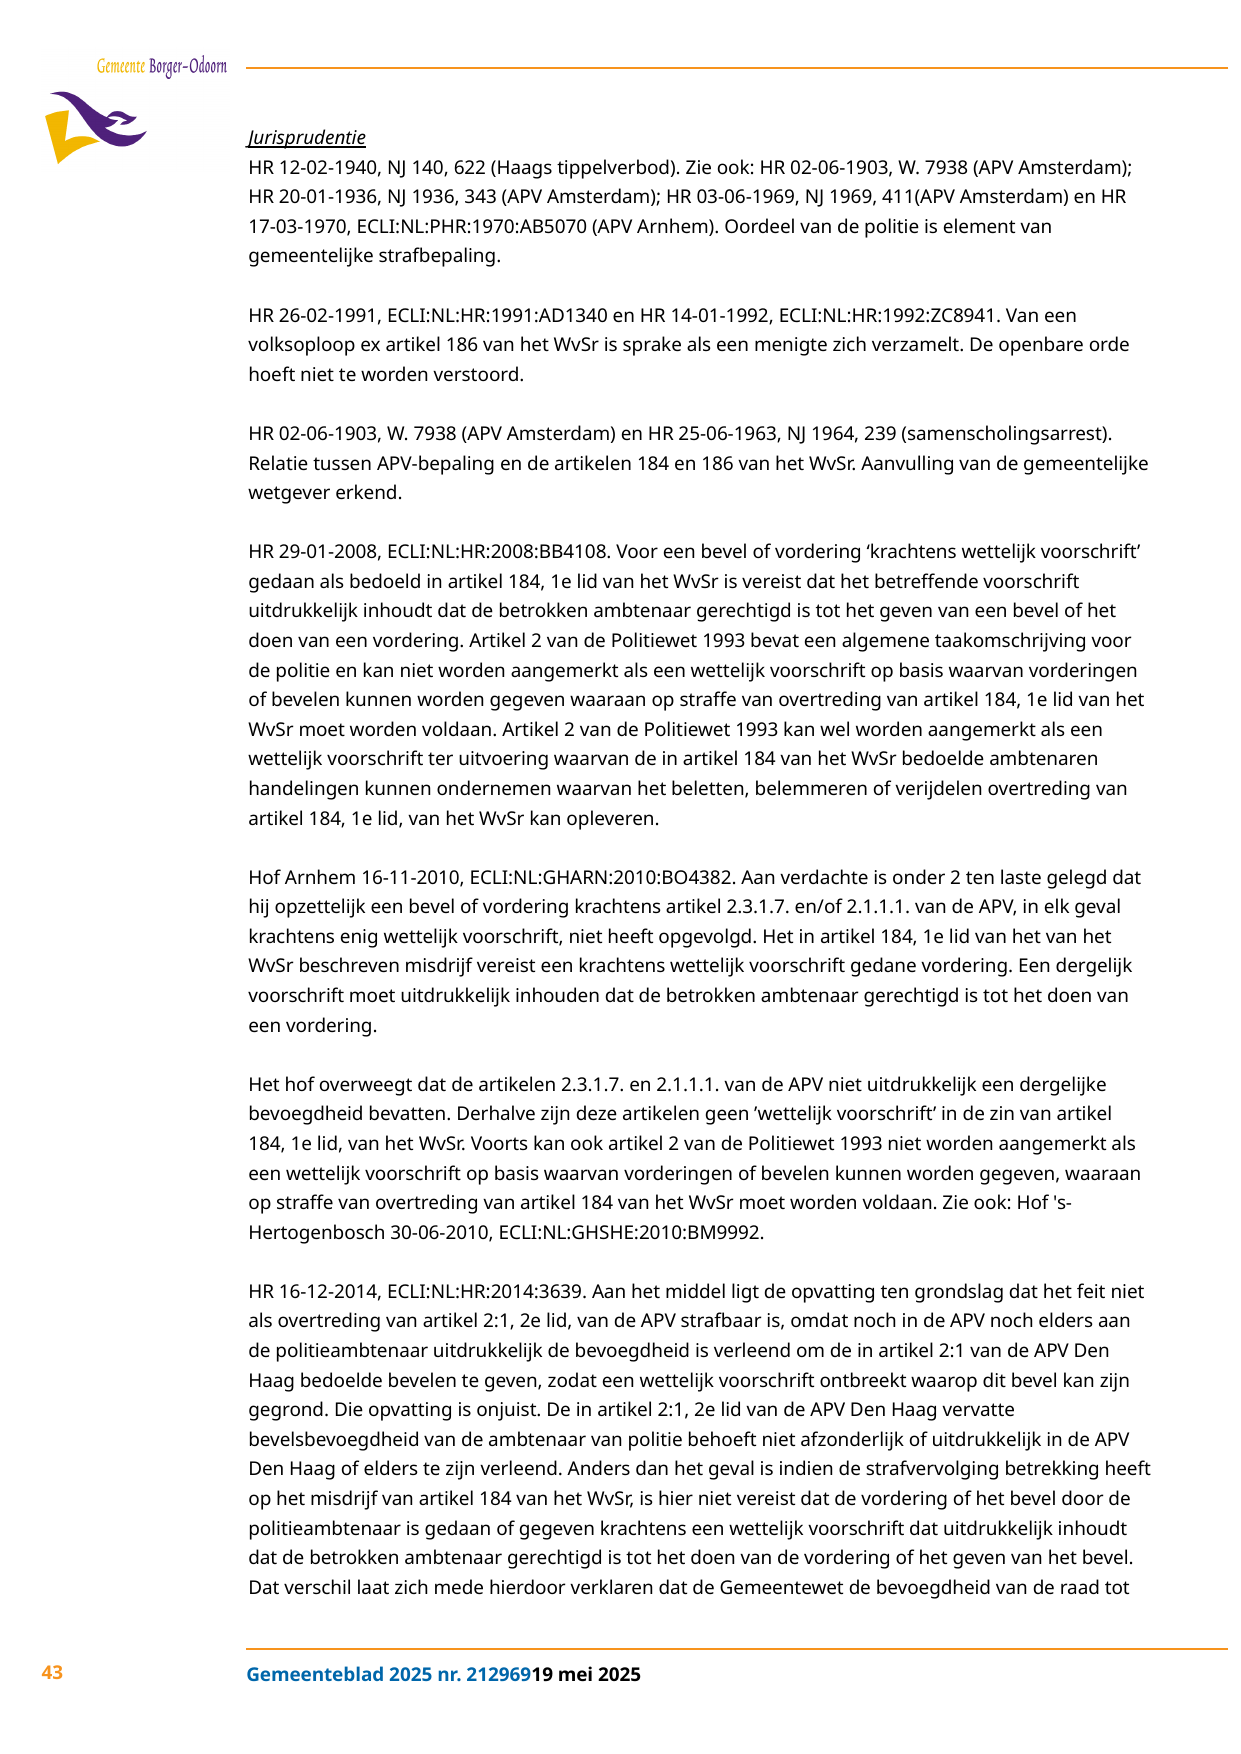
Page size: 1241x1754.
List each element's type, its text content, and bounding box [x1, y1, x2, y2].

text HR 12-02-1940, NJ 140, 622 (Haags tippelverbod). Zie ook: HR 02-06-1903, W. 7938 (APV Amsterdam); HR 20-01-1936, NJ 1936, 343 (APV Amsterdam); HR 03-06-1969, NJ 1969, 411(APV Amsterdam) en HR 17-03-1970, ECLI:NL:PHR:1970:AB5070 (APV Arnhem). Oordeel van de politie is element van gemeentelijke strafbepaling. [248, 154, 1152, 268]
text Het hof overweegt dat de artikelen 2.3.1.7. en 2.1.1.1. van de APV niet uitdrukkelijk een dergelijke bevoegdheid bevatten. Derhalve zijn deze artikelen geen ’wettelijk voorschrift’ in de zin van artikel 184, 1e lid, van het WvSr. Voorts kan ook artikel 2 van de Politiewet 1993 niet worden aangemerkt als een wettelijk voorschrift op basis waarvan vorderingen of bevelen kunnen worden gegeven, waaraan op straffe van overtreding van artikel 184 van het WvSr moet worden voldaan. Zie ook: Hof 's-Hertogenbosch 30-06-2010, ECLI:NL:GHSHE:2010:BM9992. [248, 1071, 1152, 1245]
text HR 02-06-1903, W. 7938 (APV Amsterdam) en HR 25-06-1963, NJ 1964, 239 (samenscholingsarrest). Relatie tussen APV-bepaling en de artikelen 184 en 186 van het WvSr. Aanvulling van de gemeentelijke wetgever erkend. [248, 420, 1152, 505]
text HR 16-12-2014, ECLI:NL:HR:2014:3639. Aan het middel ligt de opvatting ten grondslag dat het feit niet als overtreding van artikel 2:1, 2e lid, van de APV strafbaar is, omdat noch in de APV noch elders aan de politieambtenaar uitdrukkelijk de bevoegdheid is verleend om de in artikel 2:1 van de APV Den Haag bedoelde bevelen te geven, zodat een wettelijk voorschrift ontbreekt waarop dit bevel kan zijn gegrond. Die opvatting is onjuist. De in artikel 2:1, 2e lid van de APV Den Haag vervatte bevelsbevoegdheid van de ambtenaar van politie behoeft niet afzonderlijk of uitdrukkelijk in de APV Den Haag of elders te zijn verleend. Anders dan het geval is indien de strafvervolging betrekking heeft op het misdrijf van artikel 184 van het WvSr, is hier niet vereist dat de vordering of het bevel door de politieambtenaar is gedaan of gegeven krachtens een wettelijk voorschrift dat uitdrukkelijk inhoudt dat de betrokken ambtenaar gerechtigd is tot het doen van de vordering of het geven van het bevel. Dat verschil laat zich mede hierdoor verklaren dat de Gemeentewet de bevoegdheid van de raad tot [248, 1278, 1152, 1600]
text Hof Arnhem 16-11-2010, ECLI:NL:GHARN:2010:BO4382. Aan verdachte is onder 2 ten laste gelegd dat hij opzettelijk een bevel of vordering krachtens artikel 2.3.1.7. en/of 2.1.1.1. van de APV, in elk geval krachtens enig wettelijk voorschrift, niet heeft opgevolgd. Het in artikel 184, 1e lid van het van het WvSr beschreven misdrijf vereist een krachtens wettelijk voorschrift gedane vordering. Een dergelijk voorschrift moet uitdrukkelijk inhouden dat de betrokken ambtenaar gerechtigd is tot het doen van een vordering. [248, 864, 1152, 1038]
picture [41, 47, 231, 172]
text HR 29-01-2008, ECLI:NL:HR:2008:BB4108. Voor een bevel of vordering ‘krachtens wettelijk voorschrift’ gedaan als bedoeld in artikel 184, 1e lid van het WvSr is vereist dat het betreffende voorschrift uitdrukkelijk inhoudt dat de betrokken ambtenaar gerechtigd is tot het geven van een bevel of het doen van een vordering. Artikel 2 van de Politiewet 1993 bevat een algemene taakomschrijving voor de politie en kan niet worden aangemerkt als een wettelijk voorschrift op basis waarvan vorderingen of bevelen kunnen worden gegeven waaraan op straffe van overtreding van artikel 184, 1e lid van het WvSr moet worden voldaan. Artikel 2 van de Politiewet 1993 kan wel worden aangemerkt als een wettelijk voorschrift ter uitvoering waarvan de in artikel 184 van het WvSr bedoelde ambtenaren handelingen kunnen ondernemen waarvan het beletten, belemmeren of verijdelen overtreding van artikel 184, 1e lid, van het WvSr kan opleveren. [248, 538, 1152, 831]
text Jurisprudentie [248, 124, 1152, 150]
text HR 26-02-1991, ECLI:NL:HR:1991:AD1340 en HR 14-01-1992, ECLI:NL:HR:1992:ZC8941. Van een volksoploop ex artikel 186 van het WvSr is sprake als een menigte zich verzamelt. De openbare orde hoeft niet te worden verstoord. [248, 302, 1152, 387]
